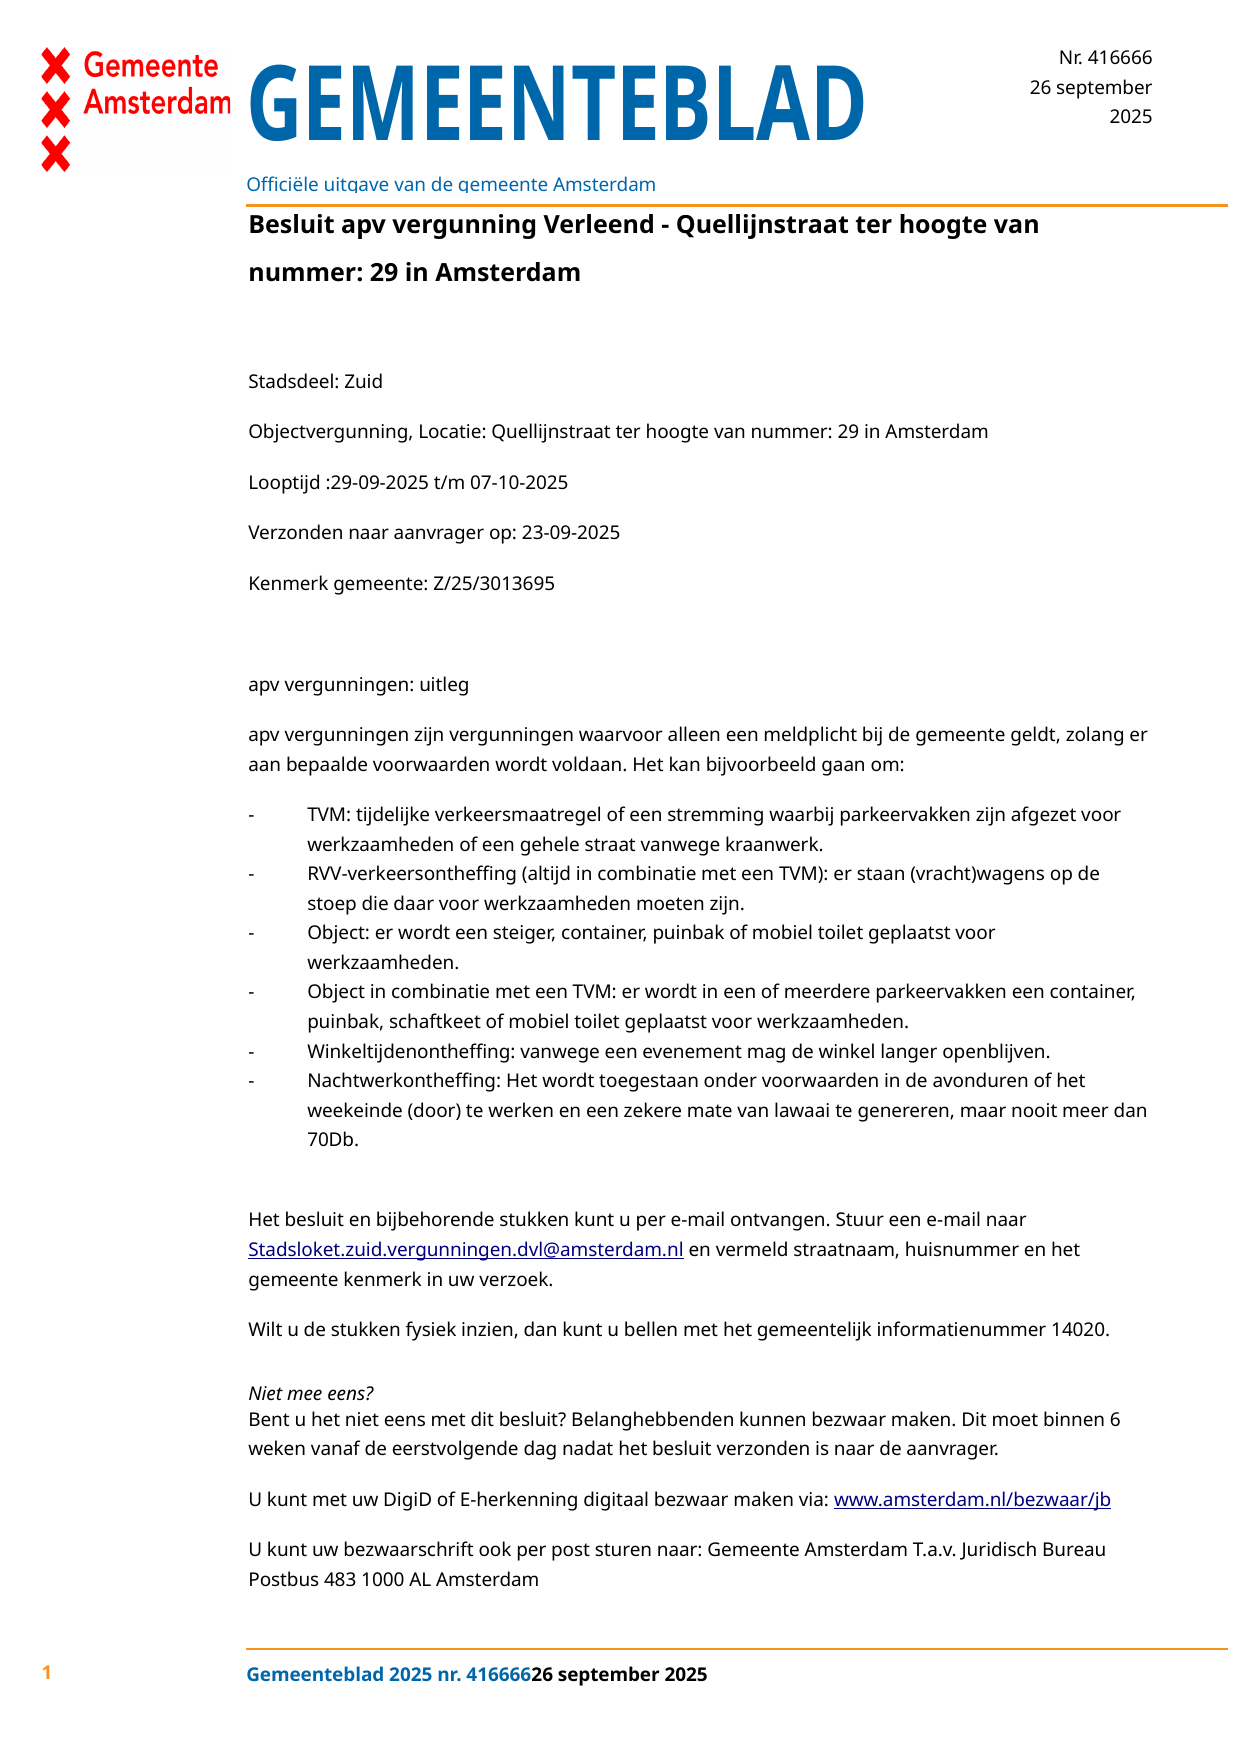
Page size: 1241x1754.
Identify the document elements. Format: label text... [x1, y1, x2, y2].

text apv vergunningen zijn vergunningen waarvoor alleen een meldplicht bij de gemeente geldt, zolang er aan bepaalde voorwaarden wordt voldaan. Het kan bijvoorbeeld gaan om: [248, 721, 1152, 777]
picture [41, 47, 231, 172]
list Winkeltijdenontheffing: vanwege een evenement mag de winkel langer openblijven. [248, 1038, 1152, 1064]
text Objectvergunning, Locatie: Quellijnstraat ter hoogte van nummer: 29 in Amsterdam [248, 419, 1152, 444]
text U kunt uw bezwaarschrift ook per post sturen naar: Gemeente Amsterdam T.a.v. Juridisch Bureau Postbus 483 1000 AL Amsterdam [248, 1536, 1152, 1592]
text U kunt met uw DigiD of E-herkenning digitaal bezwaar maken via: www.amsterdam.nl/bezwaar/jb [248, 1486, 1152, 1512]
list Nachtwerkontheffing: Het wordt toegestaan onder voorwaarden in de avonduren of het weekeinde (door) te werken en een zekere mate van lawaai te genereren, maar nooit meer dan 70Db. [248, 1067, 1152, 1152]
text Niet mee eens? [248, 1380, 1152, 1406]
text Bent u het niet eens met dit besluit? Belanghebbenden kunnen bezwaar maken. Dit moet binnen 6 weken vanaf de eerstvolgende dag nadat het besluit verzonden is naar de aanvrager. [248, 1406, 1152, 1461]
text Wilt u de stukken fysiek inzien, dan kunt u bellen met het gemeentelijk informatienummer 14020. [248, 1316, 1152, 1342]
text Verzonden naar aanvrager op: 23-09-2025 [248, 519, 1152, 545]
list Object in combinatie met een TVM: er wordt in een of meerdere parkeervakken een container, puinbak, schaftkeet of mobiel toilet geplaatst voor werkzaamheden. [248, 979, 1152, 1034]
list TVM: tijdelijke verkeersmaatregel of een stremming waarbij parkeervakken zijn afgezet voor werkzaamheden of een gehele straat vanwege kraanwerk. [248, 801, 1152, 857]
text Het besluit en bijbehorende stukken kunt u per e-mail ontvangen. Stuur een e-mail naar Stadsloket.zuid.vergunningen.dvl@amsterdam.nl en vermeld straatnaam, huisnummer en het gemeente kenmerk in uw verzoek. [248, 1207, 1152, 1292]
list Object: er wordt een steiger, container, puinbak of mobiel toilet geplaatst voor werkzaamheden. [248, 919, 1152, 975]
text Besluit apv vergunning Verleend - Quellijnstraat ter hoogte van nummer: 29 in Amsterdam [248, 207, 1152, 288]
text Stadsdeel: Zuid [248, 368, 1152, 394]
list RVV-verkeersontheffing (altijd in combinatie met een TVM): er staan (vracht)wagens op de stoep die daar voor werkzaamheden moeten zijn. [248, 860, 1152, 916]
text Looptijd :29-09-2025 t/m 07-10-2025 [248, 469, 1152, 495]
text Kenmerk gemeente: Z/25/3013695 [248, 570, 1152, 596]
text apv vergunningen: uitleg [248, 671, 1152, 697]
